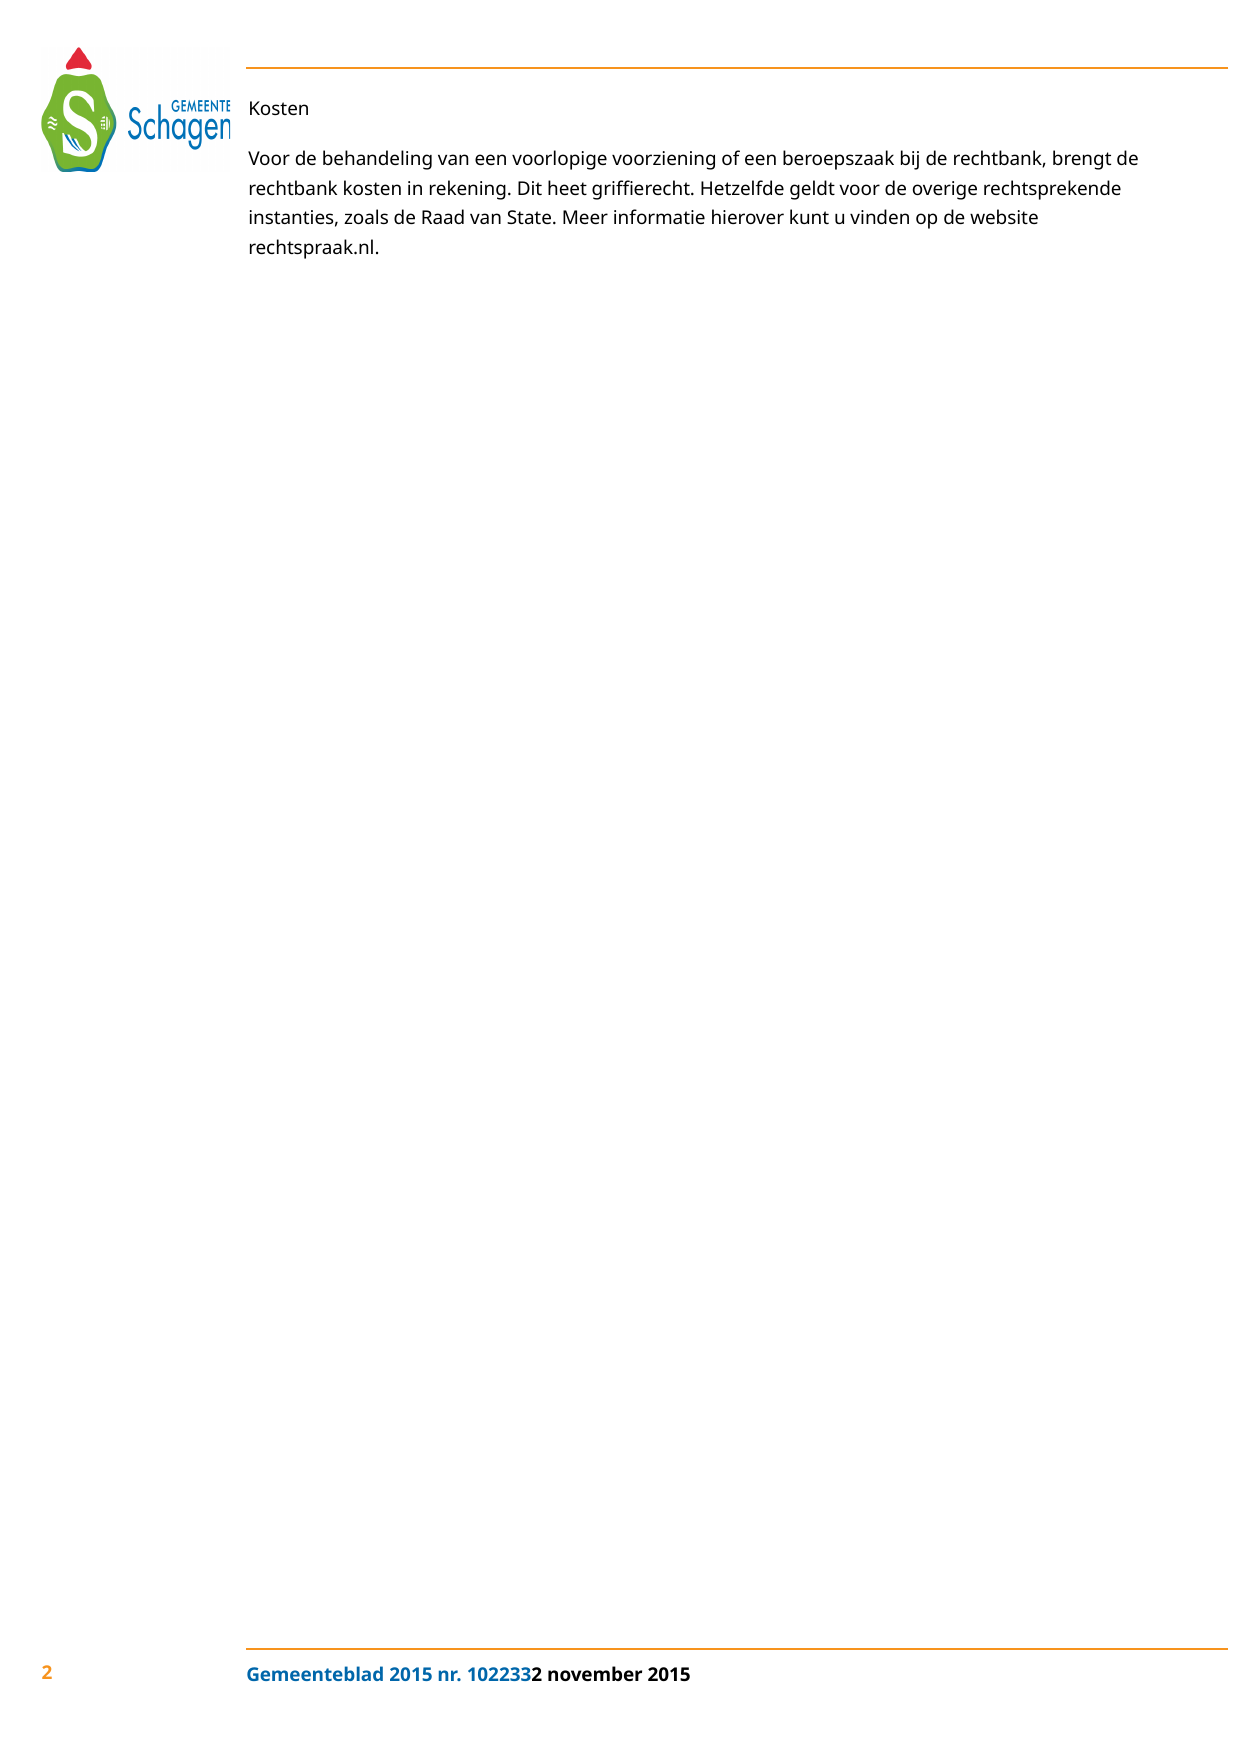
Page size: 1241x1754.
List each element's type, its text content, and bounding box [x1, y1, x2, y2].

picture [41, 47, 231, 172]
text Voor de behandeling van een voorlopige voorziening of een beroepszaak bij de rechtbank, brengt de rechtbank kosten in rekening. Dit heet griffierecht. Hetzelfde geldt voor de overige rechtsprekende instanties, zoals de Raad van State. Meer informatie hierover kunt u vinden op de website rechtspraak.nl. [248, 145, 1152, 260]
text Kosten [248, 95, 1152, 121]
